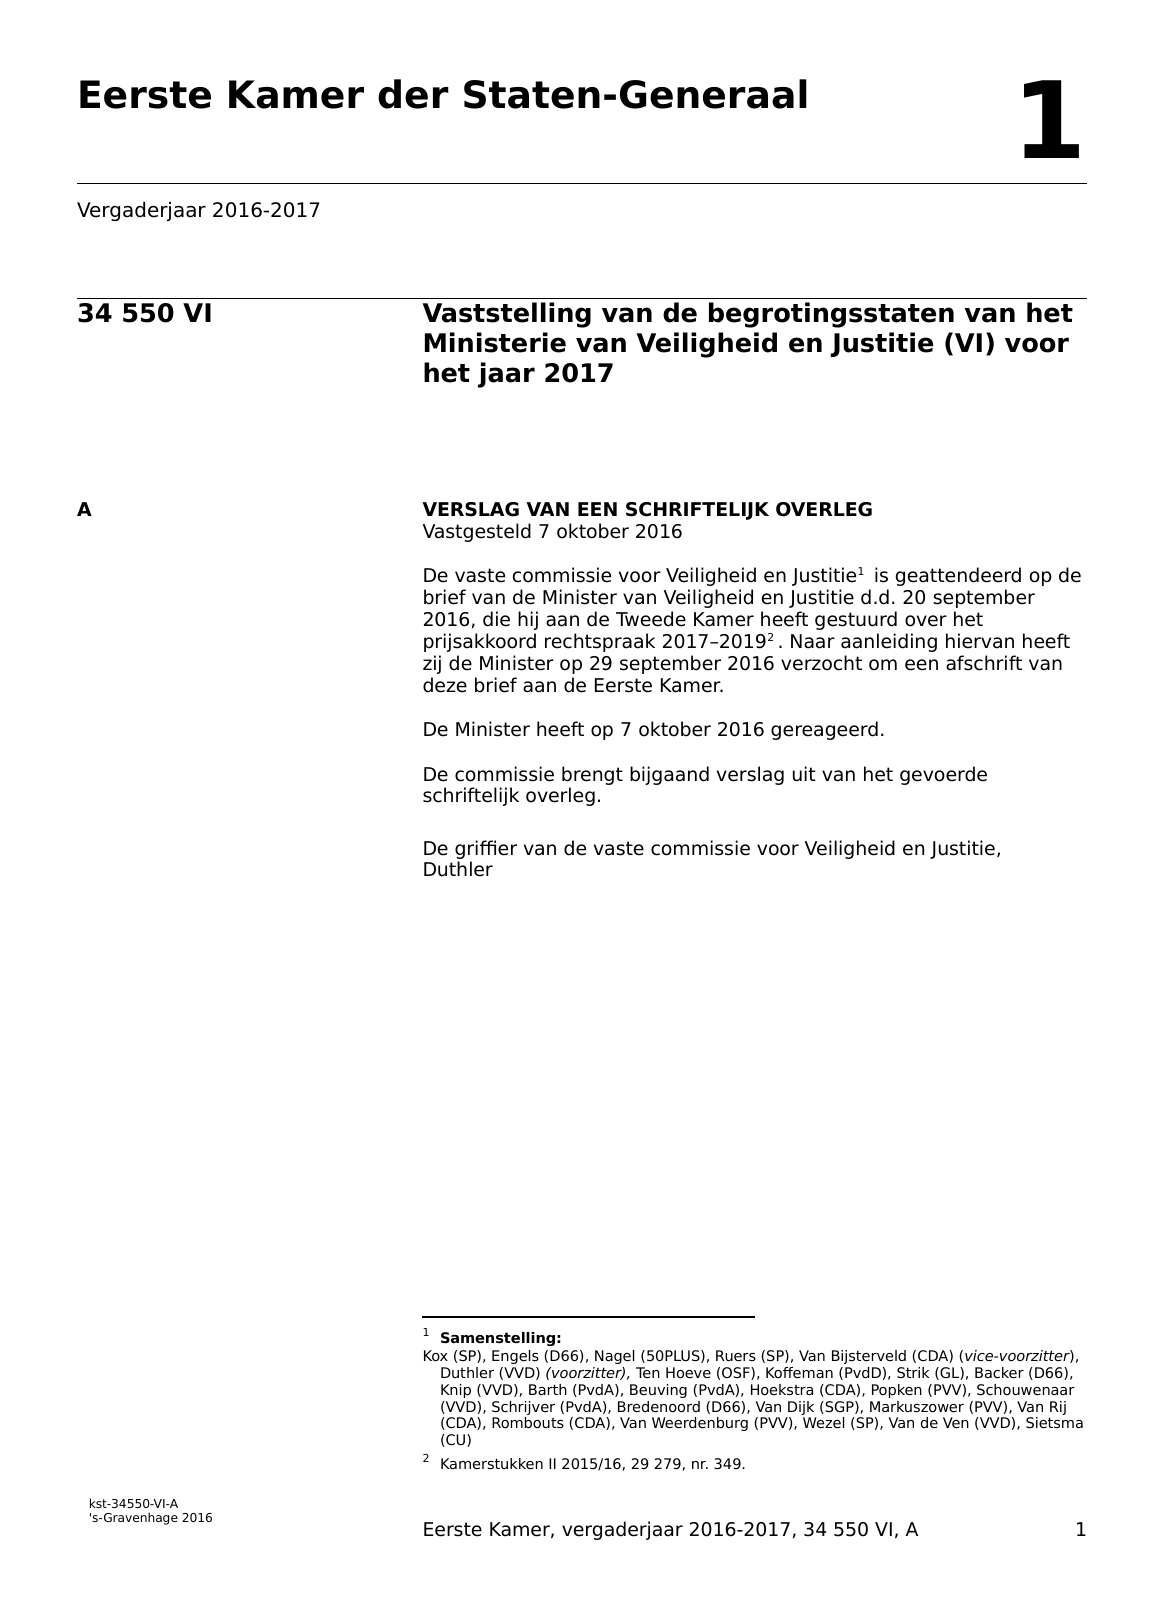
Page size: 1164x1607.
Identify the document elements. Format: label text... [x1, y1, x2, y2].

table_header 1 [886, 59, 1087, 183]
subtitle 34 550 VI Vaststelling van de begrotingsstaten van het Ministerie van Veiligheid en Justitie (VI) voor het jaar 2017 [77, 299, 1087, 388]
text De vaste commissie voor Veiligheid en Justitie is geattendeerd op de brief van de Minister van Veiligheid en Justitie d.d. 20 september 2016, die hij aan de Tweede Kamer heeft gestuurd over het prijsakkoord rechtspraak 2017–2019. Naar aanleiding hiervan heeft zij de Minister op 29 september 2016 verzocht om een afschrift van deze brief aan de Eerste Kamer. [422, 565, 1087, 697]
table_cell Vergaderjaar 2016-2017 [77, 184, 1087, 298]
text kst-34550-VI-A [88, 1497, 323, 1511]
text De griffier van de vaste commissie voor Veiligheid en Justitie, Duthler [422, 837, 1087, 881]
text De commissie brengt bijgaand verslag uit van het gevoerde schriftelijk overleg. [422, 763, 1087, 807]
subtitle A VERSLAG VAN EEN SCHRIFTELIJK OVERLEG [77, 499, 1087, 521]
table_header Eerste Kamer der Staten-Generaal [77, 59, 886, 183]
text De Minister heeft op 7 oktober 2016 gereageerd. [422, 719, 1087, 741]
text Vastgesteld 7 oktober 2016 [422, 521, 1087, 543]
text Kox (SP), Engels (D66), Nagel (50PLUS), Ruers (SP), Van Bijsterveld (CDA) (vice-voorzitter), Duthler (VVD) (voorzitter), Ten Hoeve (OSF), Koffeman (PvdD), Strik (GL), Backer (D66), Knip (VVD), Barth (PvdA), Beuving (PvdA), Hoekstra (CDA), Popken (PVV), Schouwenaar (VVD), Schrijver (PvdA), Bredenoord (D66), Van Dijk (SGP), Markuszower (PVV), Van Rij (CDA), Rombouts (CDA), Van Weerdenburg (PVV), Wezel (SP), Van de Ven (VVD), Sietsma (CU) [422, 1348, 1087, 1449]
text Kamerstukken II 2015/16, 29 279, nr. 349. [422, 1452, 1087, 1474]
text 's-Gravenhage 2016 [88, 1511, 323, 1525]
text Samenstelling: [422, 1326, 1087, 1348]
